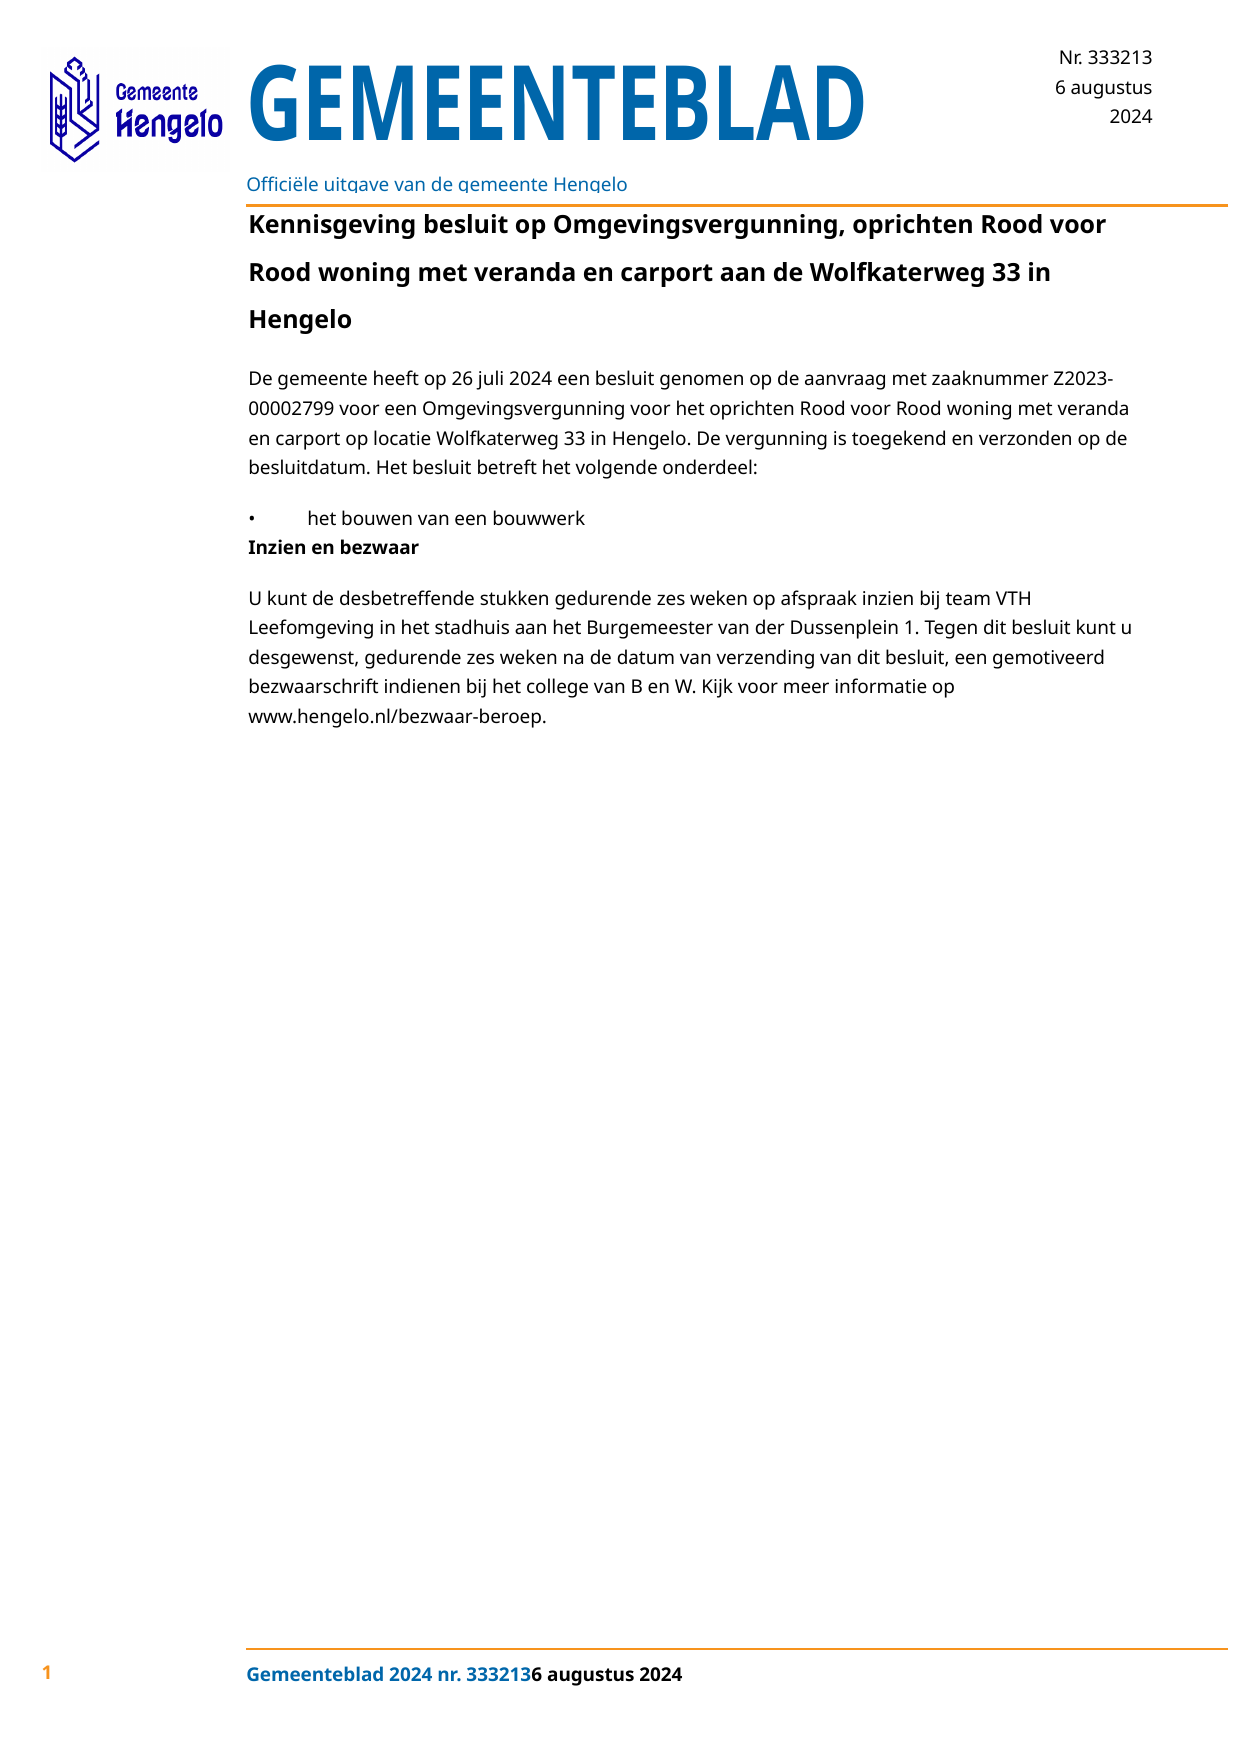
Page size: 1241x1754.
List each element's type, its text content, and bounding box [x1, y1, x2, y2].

text De gemeente heeft op 26 juli 2024 een besluit genomen op de aanvraag met zaaknummer Z2023-00002799 voor een Omgevingsvergunning voor het oprichten Rood voor Rood woning met veranda en carport op locatie Wolfkaterweg 33 in Hengelo. De vergunning is toegekend en verzonden op de besluitdatum. Het besluit betreft het volgende onderdeel: [248, 366, 1152, 480]
text U kunt de desbetreffende stukken gedurende zes weken op afspraak inzien bij team VTH Leefomgeving in het stadhuis aan het Burgemeester van der Dussenplein 1. Tegen dit besluit kunt u desgewenst, gedurende zes weken na de datum van verzending van dit besluit, een gemotiveerd bezwaarschrift indienen bij het college van B en W. Kijk voor meer informatie op www.hengelo.nl/bezwaar-beroep. [248, 585, 1152, 729]
text Inzien en bezwaar [248, 534, 1152, 560]
list het bouwen van een bouwwerk [248, 505, 1152, 530]
picture [41, 47, 231, 172]
text Kennisgeving besluit op Omgevingsvergunning, oprichten Rood voor Rood woning met veranda en carport aan de Wolfkaterweg 33 in Hengelo [248, 207, 1152, 336]
